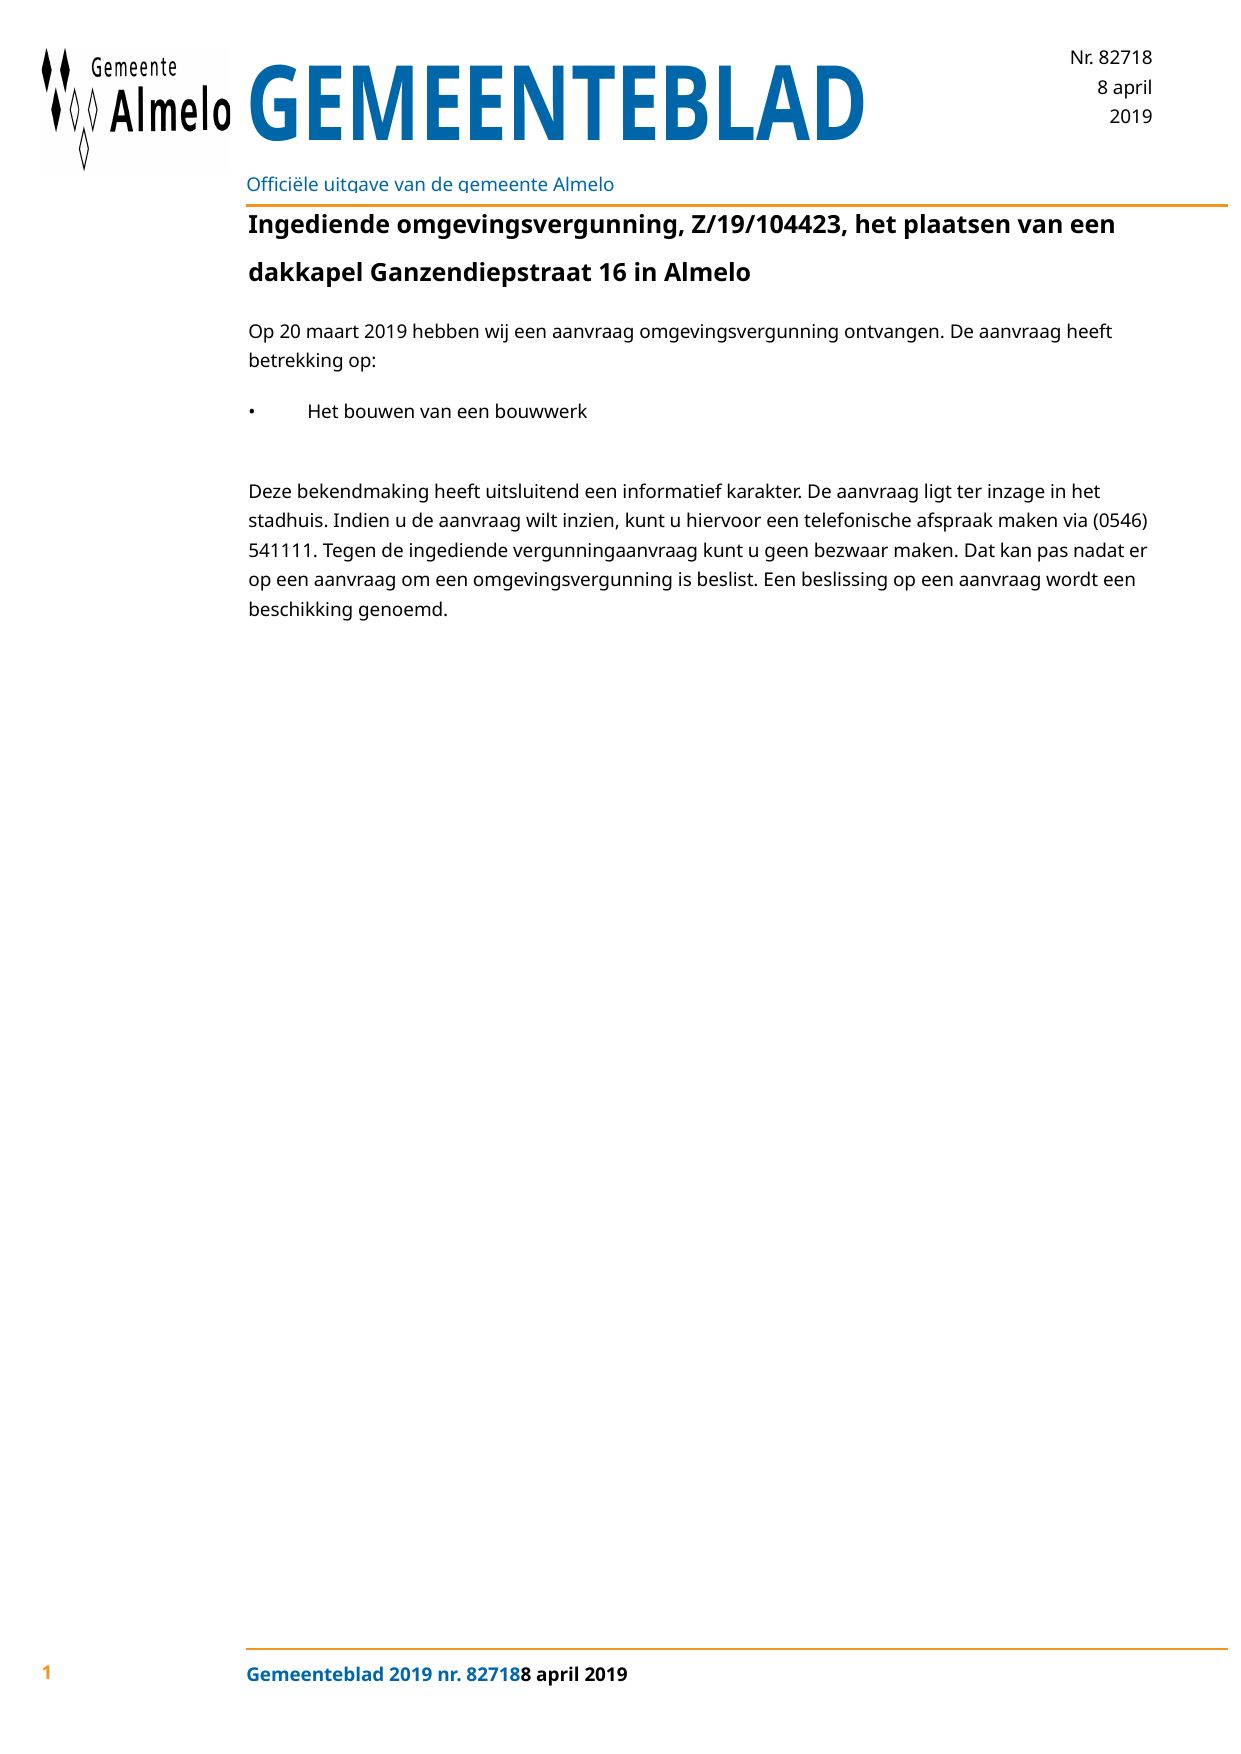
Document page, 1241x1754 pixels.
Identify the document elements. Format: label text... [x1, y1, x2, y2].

picture [41, 47, 231, 172]
list Het bouwen van een bouwwerk [248, 398, 1152, 424]
text Op 20 maart 2019 hebben wij een aanvraag omgevingsvergunning ontvangen. De aanvraag heeft betrekking op: [248, 318, 1152, 373]
text Ingediende omgevingsvergunning, Z/19/104423, het plaatsen van een dakkapel Ganzendiepstraat 16 in Almelo [248, 207, 1152, 288]
text Deze bekendmaking heeft uitsluitend een informatief karakter. De aanvraag ligt ter inzage in het stadhuis. Indien u de aanvraag wilt inzien, kunt u hiervoor een telefonische afspraak maken via (0546) 541111. Tegen de ingediende vergunningaanvraag kunt u geen bezwaar maken. Dat kan pas nadat er op een aanvraag om een omgevingsvergunning is beslist. Een beslissing op een aanvraag wordt een beschikking genoemd. [248, 478, 1152, 622]
